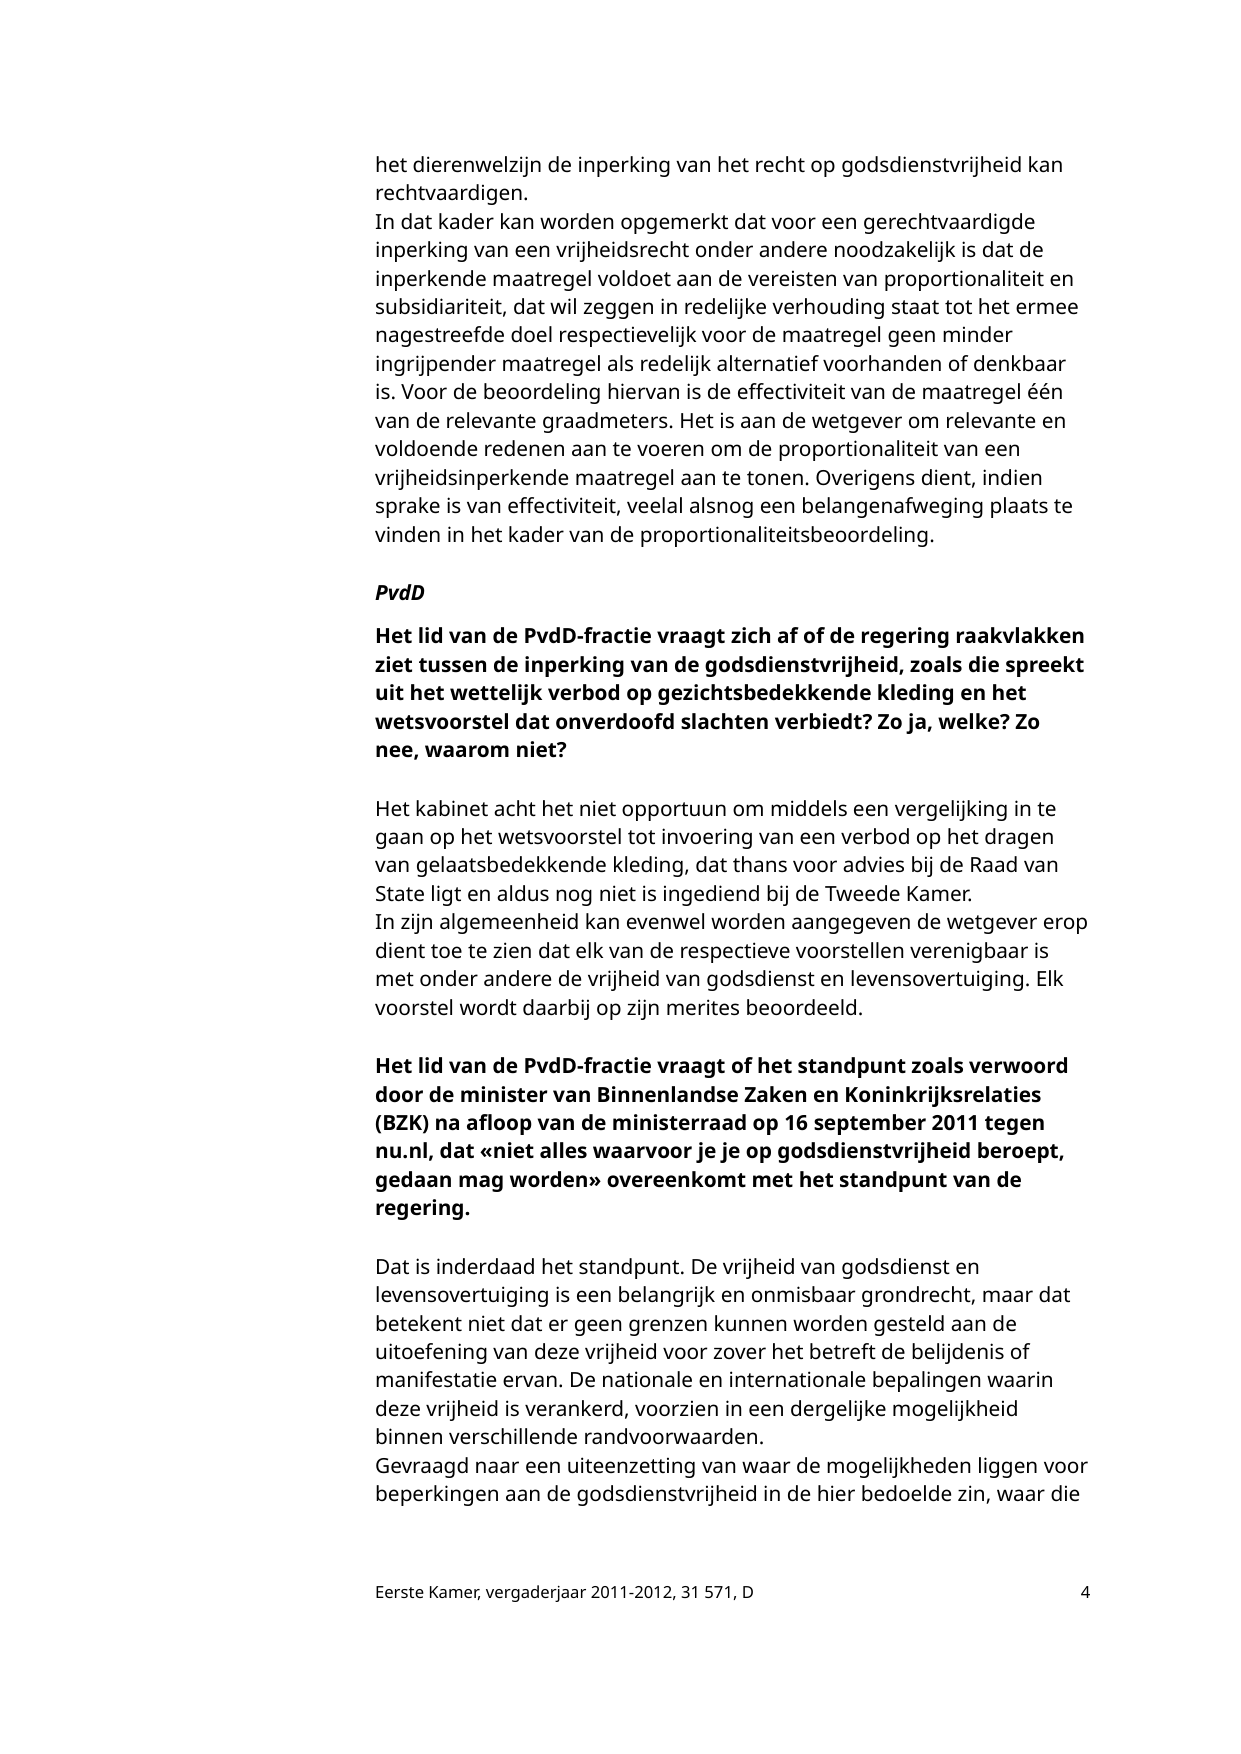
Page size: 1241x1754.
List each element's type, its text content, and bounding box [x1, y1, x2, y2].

text Dat is inderdaad het standpunt. De vrijheid van godsdienst en levensovertuiging is een belangrijk en onmisbaar grondrecht, maar dat betekent niet dat er geen grenzen kunnen worden gesteld aan de uitoefening van deze vrijheid voor zover het betreft de belijdenis of manifestatie ervan. De nationale en internationale bepalingen waarin deze vrijheid is verankerd, voorzien in een dergelijke mogelijkheid binnen verschillende randvoorwaarden. [375, 1252, 1090, 1451]
text Het lid van de PvdD-fractie vraagt zich af of de regering raakvlakken ziet tussen de inperking van de godsdienstvrijheid, zoals die spreekt uit het wettelijk verbod op gezichtsbedekkende kleding en het wetsvoorstel dat onverdoofd slachten verbiedt? Zo ja, welke? Zo nee, waarom niet? [375, 622, 1090, 764]
text Het lid van de PvdD-fractie vraagt of het standpunt zoals verwoord door de minister van Binnenlandse Zaken en Koninkrijksrelaties (BZK) na afloop van de ministerraad op 16 september 2011 tegen nu.nl, dat «niet alles waarvoor je je op godsdienstvrijheid beroept, gedaan mag worden» overeenkomt met het standpunt van de regering. [375, 1051, 1090, 1222]
text Het kabinet acht het niet opportuun om middels een vergelijking in te gaan op het wetsvoorstel tot invoering van een verbod op het dragen van gelaatsbedekkende kleding, dat thans voor advies bij de Raad van State ligt en aldus nog niet is ingediend bij de Tweede Kamer. [375, 794, 1090, 907]
text PvdD [375, 578, 1090, 607]
text het dierenwelzijn de inperking van het recht op godsdienstvrijheid kan rechtvaardigen. [375, 150, 1090, 207]
text In dat kader kan worden opgemerkt dat voor een gerechtvaardigde inperking van een vrijheidsrecht onder andere noodzakelijk is dat de inperkende maatregel voldoet aan de vereisten van proportionaliteit en subsidiariteit, dat wil zeggen in redelijke verhouding staat tot het ermee nagestreefde doel respectievelijk voor de maatregel geen minder ingrijpender maatregel als redelijk alternatief voorhanden of denkbaar is. Voor de beoordeling hiervan is de effectiviteit van de maatregel één van de relevante graadmeters. Het is aan de wetgever om relevante en voldoende redenen aan te voeren om de proportionaliteit van een vrijheidsinperkende maatregel aan te tonen. Overigens dient, indien sprake is van effectiviteit, veelal alsnog een belangenafweging plaats te vinden in het kader van de proportionaliteitsbeoordeling. [375, 207, 1090, 548]
text In zijn algemeenheid kan evenwel worden aangegeven de wetgever erop dient toe te zien dat elk van de respectieve voorstellen verenigbaar is met onder andere de vrijheid van godsdienst en levensovertuiging. Elk voorstel wordt daarbij op zijn merites beoordeeld. [375, 907, 1090, 1021]
text Gevraagd naar een uiteenzetting van waar de mogelijkheden liggen voor beperkingen aan de godsdienstvrijheid in de hier bedoelde zin, waar die [375, 1451, 1090, 1508]
